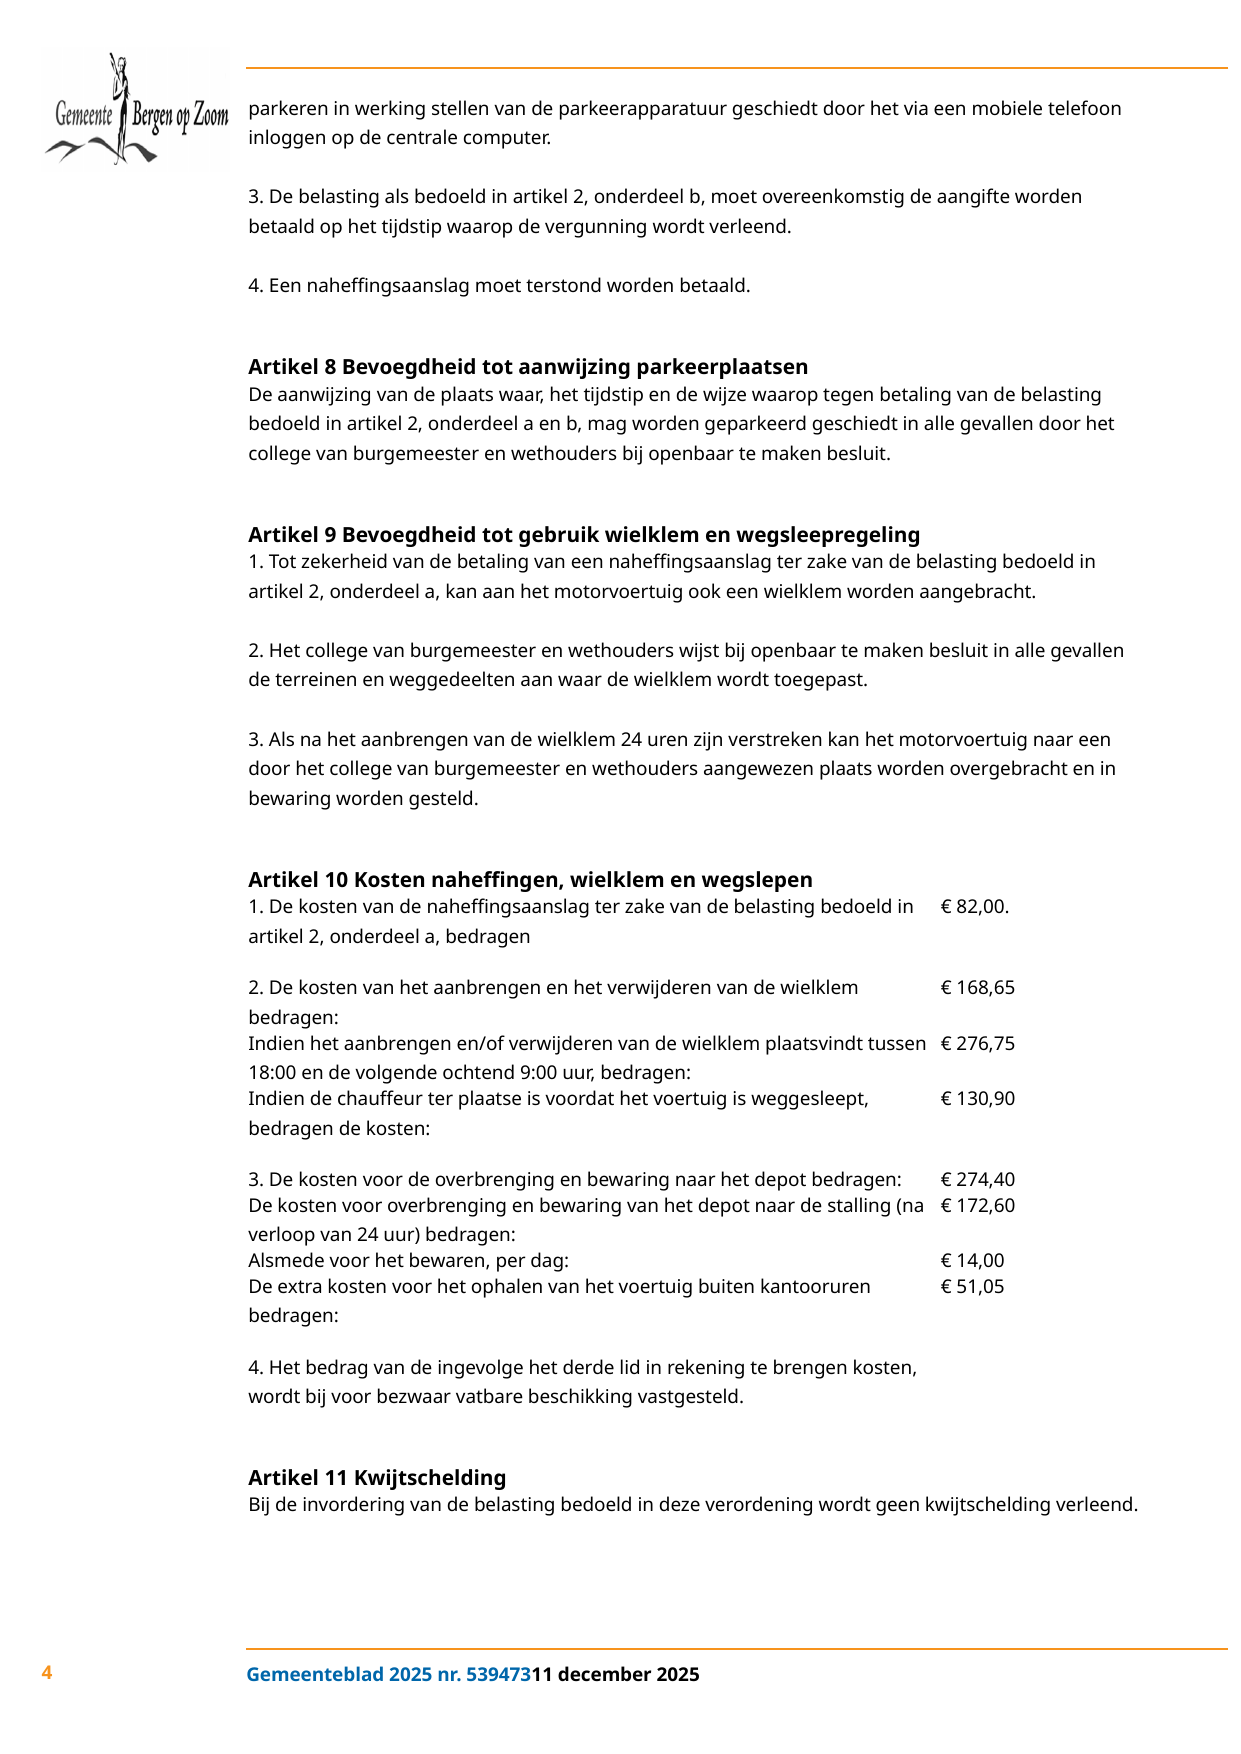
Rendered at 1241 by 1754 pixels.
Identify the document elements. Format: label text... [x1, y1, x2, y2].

text parkeren in werking stellen van de parkeerapparatuur geschiedt door het via een mobiele telefoon inloggen op de centrale computer. [248, 95, 1152, 150]
text 2. Het college van burgemeester en wethouders wijst bij openbaar te maken besluit in alle gevallen de terreinen en weggedeelten aan waar de wielklem wordt toegepast. [248, 637, 1152, 692]
text 3. De belasting als bedoeld in artikel 2, onderdeel b, moet overeenkomstig de aangifte worden betaald op het tijdstip waarop de vergunning wordt verleend. [248, 183, 1152, 239]
text Artikel 10 Kosten naheffingen, wielklem en wegslepen [248, 865, 1152, 893]
text 4. Een naheffingsaanslag moet terstond worden betaald. [248, 272, 1152, 298]
table_cell De extra kosten voor het ophalen van het voertuig buiten kantooruren bedragen: [248, 1273, 941, 1328]
picture [41, 47, 231, 172]
table_cell Indien de chauffeur ter plaatse is voordat het voertuig is weggesleept, bedragen de kosten: [248, 1085, 941, 1141]
table_cell [941, 1141, 1152, 1166]
text Artikel 11 Kwijtschelding [248, 1463, 1152, 1491]
table_cell 3. De kosten voor de overbrenging en bewaring naar het depot bedragen: [248, 1166, 941, 1192]
table_cell [941, 1328, 1152, 1354]
table_cell € 274,40 [941, 1166, 1152, 1192]
text Artikel 9 Bevoegdheid tot gebruik wielklem en wegsleepregeling [248, 520, 1152, 548]
table_header € 82,00. [941, 894, 1152, 949]
table_cell Alsmede voor het bewaren, per dag: [248, 1247, 941, 1273]
text 3. Als na het aanbrengen van de wielklem 24 uren zijn verstreken kan het motorvoertuig naar een door het college van burgemeester en wethouders aangewezen plaats worden overgebracht en in bewaring worden gesteld. [248, 726, 1152, 811]
text Artikel 8 Bevoegdheid tot aanwijzing parkeerplaatsen [248, 352, 1152, 381]
table_cell [941, 949, 1152, 974]
table_cell 2. De kosten van het aanbrengen en het verwijderen van de wielklem bedragen: [248, 975, 941, 1030]
text De aanwijzing van de plaats waar, het tijdstip en de wijze waarop tegen betaling van de belasting bedoeld in artikel 2, onderdeel a en b, mag worden geparkeerd geschiedt in alle gevallen door het college van burgemeester en wethouders bij openbaar te maken besluit. [248, 381, 1152, 466]
table_cell € 168,65 [941, 975, 1152, 1030]
table_header 1. De kosten van de naheffingsaanslag ter zake van de belasting bedoeld in artikel 2, onderdeel a, bedragen [248, 894, 941, 949]
table_cell De kosten voor overbrenging en bewaring van het depot naar de stalling (na verloop van 24 uur) bedragen: [248, 1192, 941, 1247]
table_cell [248, 1328, 941, 1354]
table_cell € 130,90 [941, 1085, 1152, 1141]
table_cell € 276,75 [941, 1030, 1152, 1085]
table_cell € 172,60 [941, 1192, 1152, 1247]
table_cell € 51,05 [941, 1273, 1152, 1328]
text 1. Tot zekerheid van de betaling van een naheffingsaanslag ter zake van de belasting bedoeld in artikel 2, onderdeel a, kan aan het motorvoertuig ook een wielklem worden aangebracht. [248, 548, 1152, 604]
text Bij de invordering van de belasting bedoeld in deze verordening wordt geen kwijtschelding verleend. [248, 1491, 1152, 1517]
table_cell 4. Het bedrag van de ingevolge het derde lid in rekening te brengen kosten, wordt bij voor bezwaar vatbare beschikking vastgesteld. [248, 1354, 941, 1409]
table_cell € 14,00 [941, 1247, 1152, 1273]
table_cell [941, 1354, 1152, 1409]
table_cell [248, 1141, 941, 1166]
table_cell Indien het aanbrengen en/of verwijderen van de wielklem plaatsvindt tussen 18:00 en de volgende ochtend 9:00 uur, bedragen: [248, 1030, 941, 1085]
table_cell [248, 949, 941, 974]
